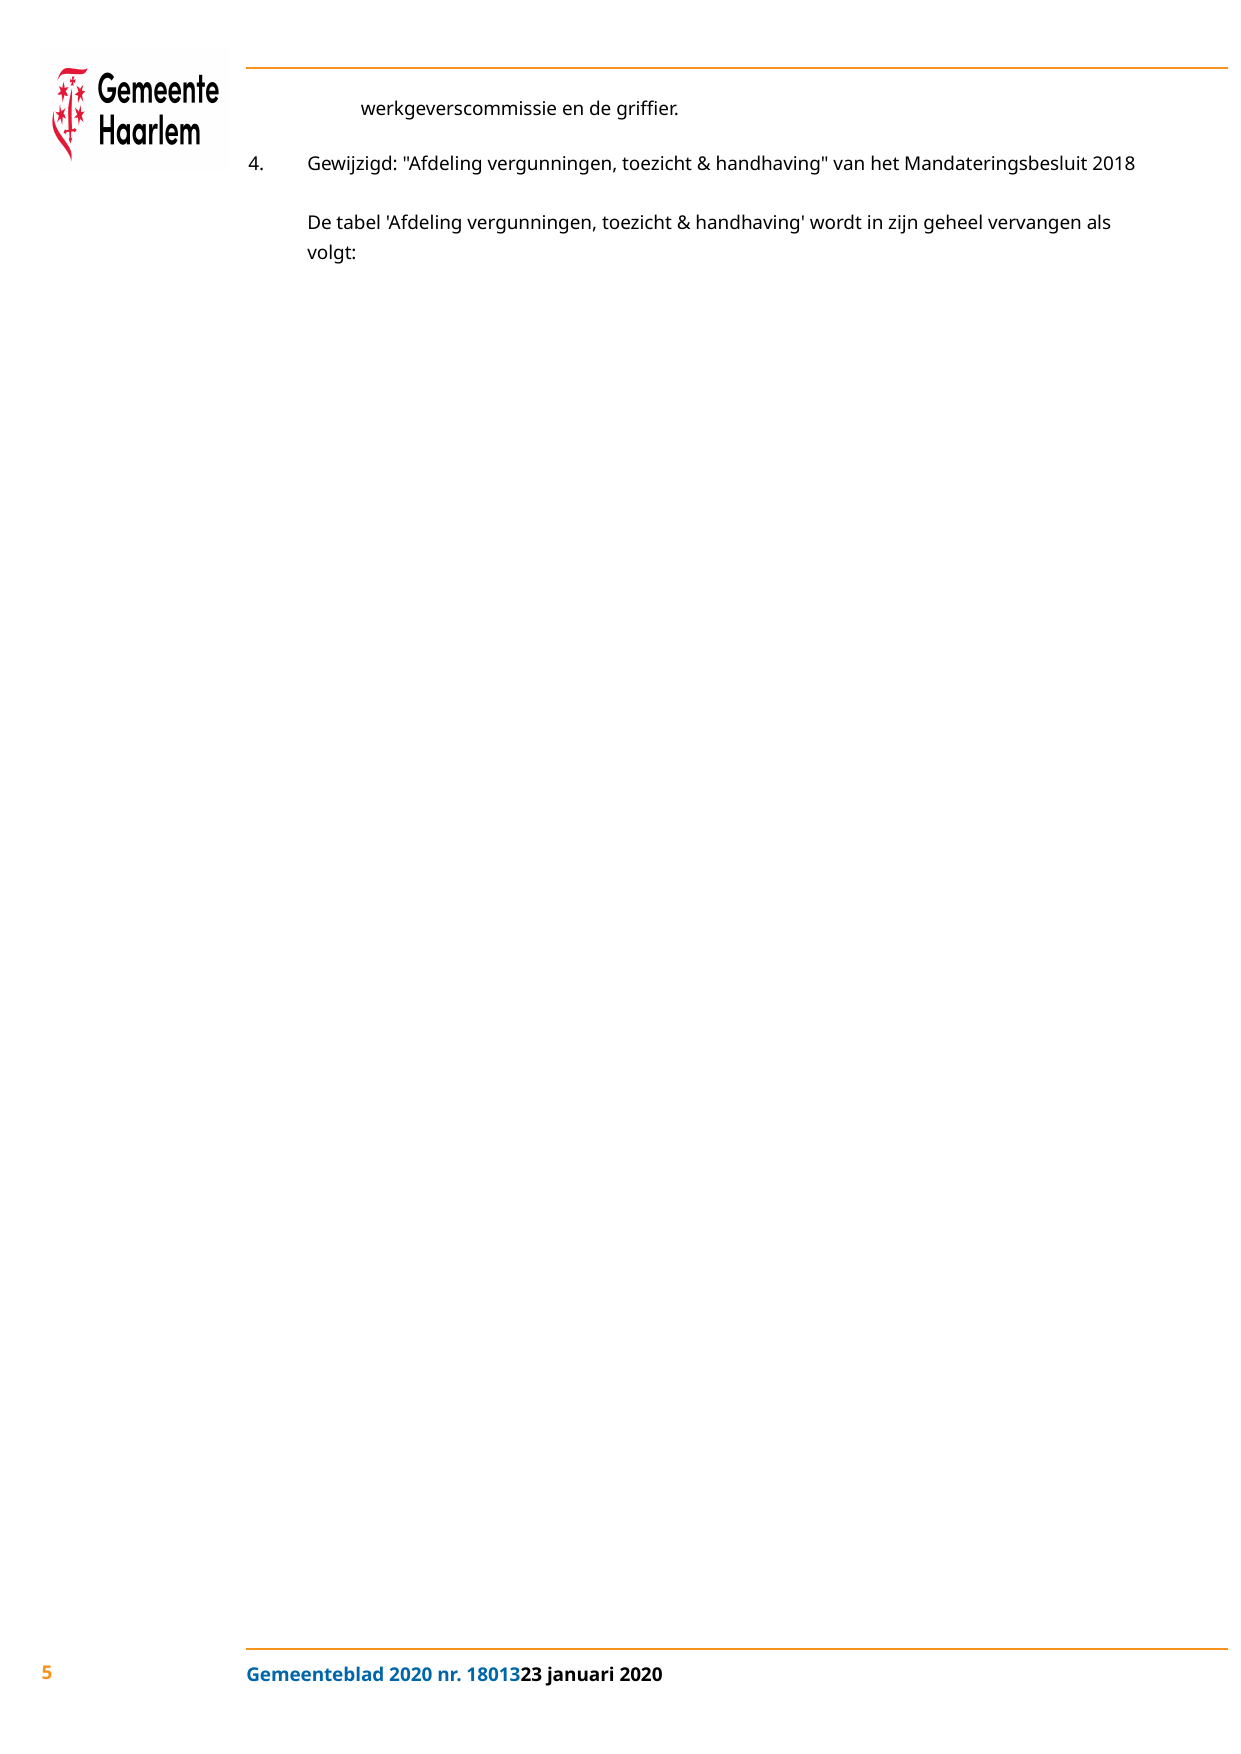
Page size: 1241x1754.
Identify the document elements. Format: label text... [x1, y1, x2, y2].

list werkgeverscommissie en de griffier. [323, 95, 1152, 121]
list Gewijzigd: "Afdeling vergunningen, toezicht & handhaving" van het Mandateringsbesluit 2018 [248, 150, 1152, 176]
list De tabel 'Afdeling vergunningen, toezicht & handhaving' wordt in zijn geheel vervangen als volgt: [248, 209, 1152, 264]
picture [41, 47, 231, 172]
